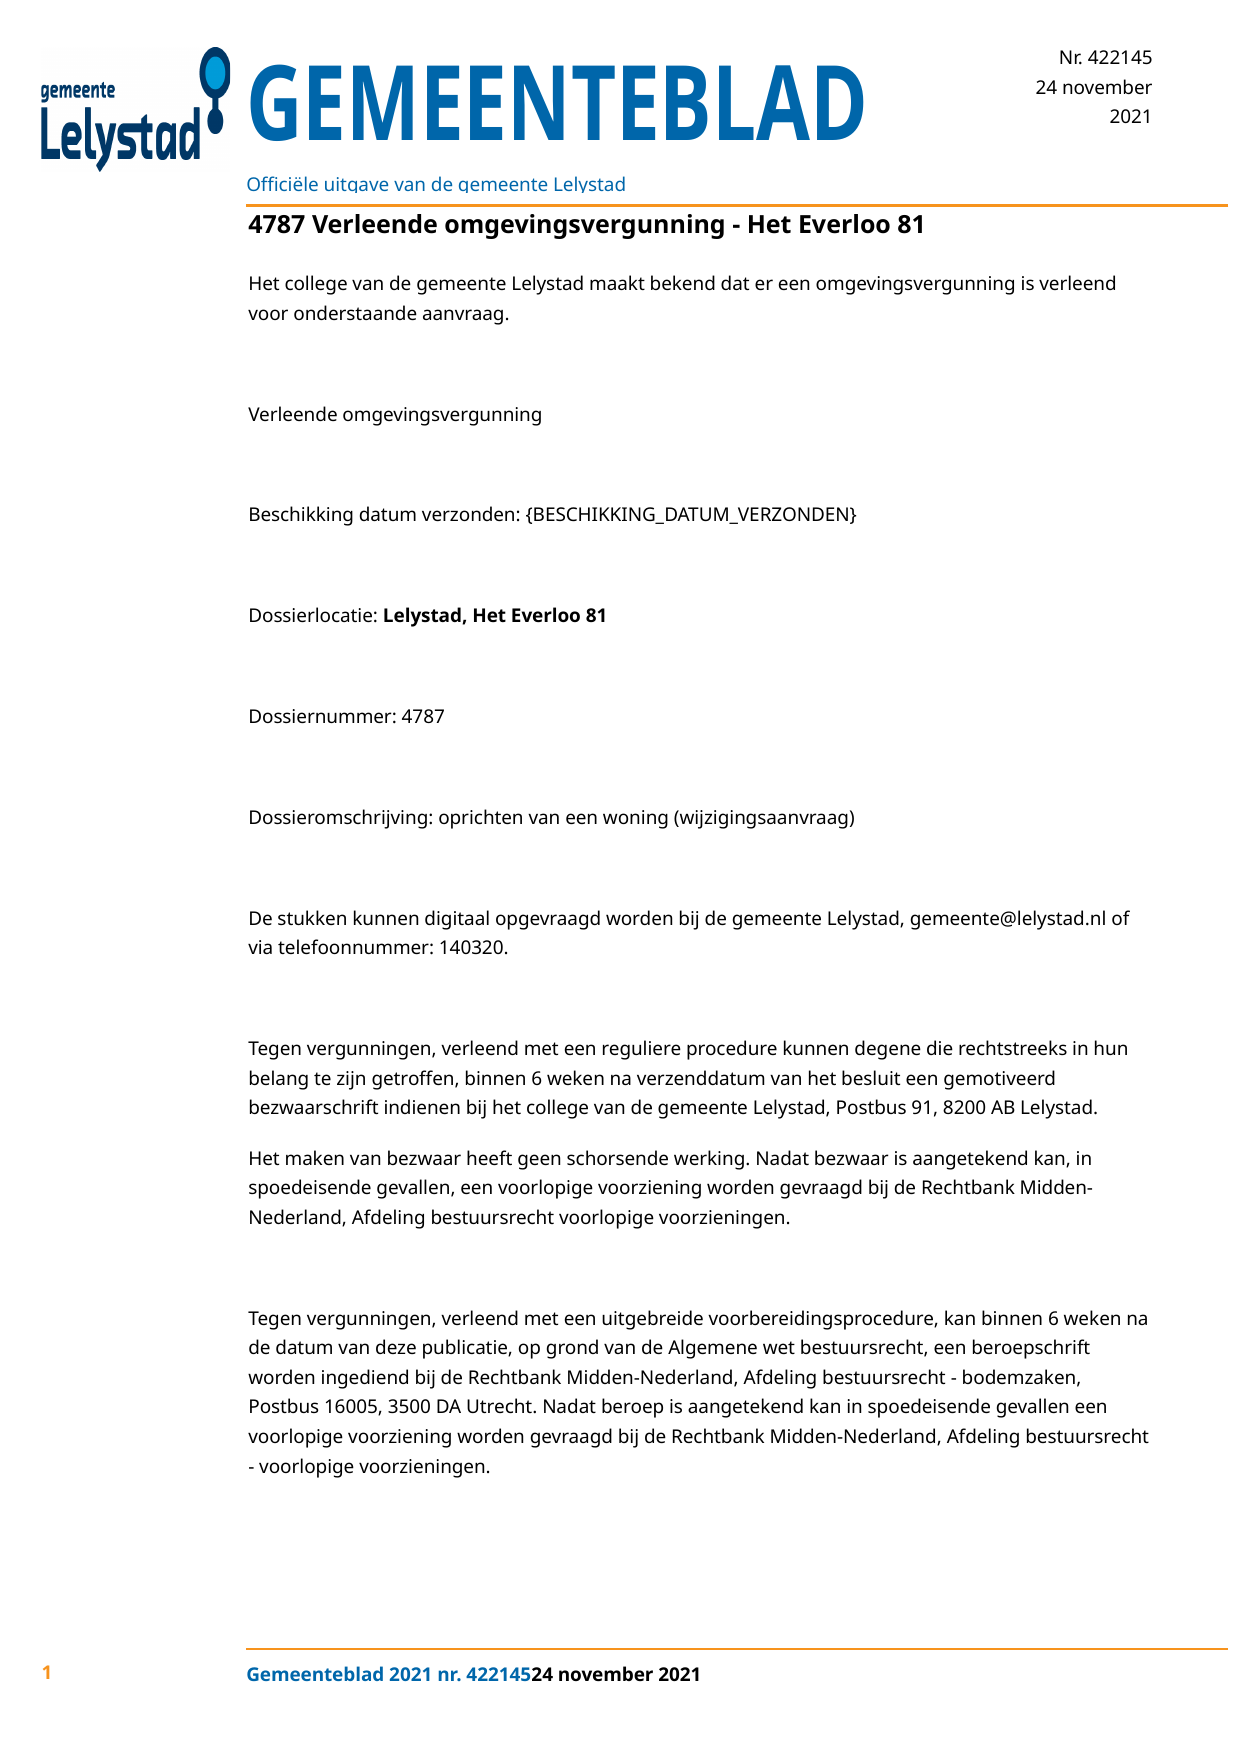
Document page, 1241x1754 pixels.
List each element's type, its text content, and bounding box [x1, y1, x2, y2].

text De stukken kunnen digitaal opgevraagd worden bij de gemeente Lelystad, gemeente@lelystad.nl of via telefoonnummer: 140320. [248, 905, 1152, 960]
text 4787 Verleende omgevingsvergunning - Het Everloo 81 [248, 207, 1152, 241]
text Dossiernummer: 4787 [248, 703, 1152, 729]
text Beschikking datum verzonden: {BESCHIKKING_DATUM_VERZONDEN} [248, 502, 1152, 527]
text Tegen vergunningen, verleend met een reguliere procedure kunnen degene die rechtstreeks in hun belang te zijn getroffen, binnen 6 weken na verzenddatum van het besluit een gemotiveerd bezwaarschrift indienen bij het college van de gemeente Lelystad, Postbus 91, 8200 AB Lelystad. [248, 1035, 1152, 1120]
text Dossieromschrijving: oprichten van een woning (wijzigingsaanvraag) [248, 804, 1152, 830]
picture [41, 47, 231, 172]
text Het college van de gemeente Lelystad maakt bekend dat er een omgevingsvergunning is verleend voor onderstaande aanvraag. [248, 270, 1152, 326]
text Dossierlocatie: Lelystad, Het Everloo 81 [248, 602, 1152, 628]
text Verleende omgevingsvergunning [248, 401, 1152, 426]
text Het maken van bezwaar heeft geen schorsende werking. Nadat bezwaar is aangetekend kan, in spoedeisende gevallen, een voorlopige voorziening worden gevraagd bij de Rechtbank Midden-Nederland, Afdeling bestuursrecht voorlopige voorzieningen. [248, 1145, 1152, 1230]
text Tegen vergunningen, verleend met een uitgebreide voorbereidingsprocedure, kan binnen 6 weken na de datum van deze publicatie, op grond van de Algemene wet bestuursrecht, een beroepschrift worden ingediend bij de Rechtbank Midden-Nederland, Afdeling bestuursrecht - bodemzaken, Postbus 16005, 3500 DA Utrecht. Nadat beroep is aangetekend kan in spoedeisende gevallen een voorlopige voorziening worden gevraagd bij de Rechtbank Midden-Nederland, Afdeling bestuursrecht - voorlopige voorzieningen. [248, 1305, 1152, 1478]
